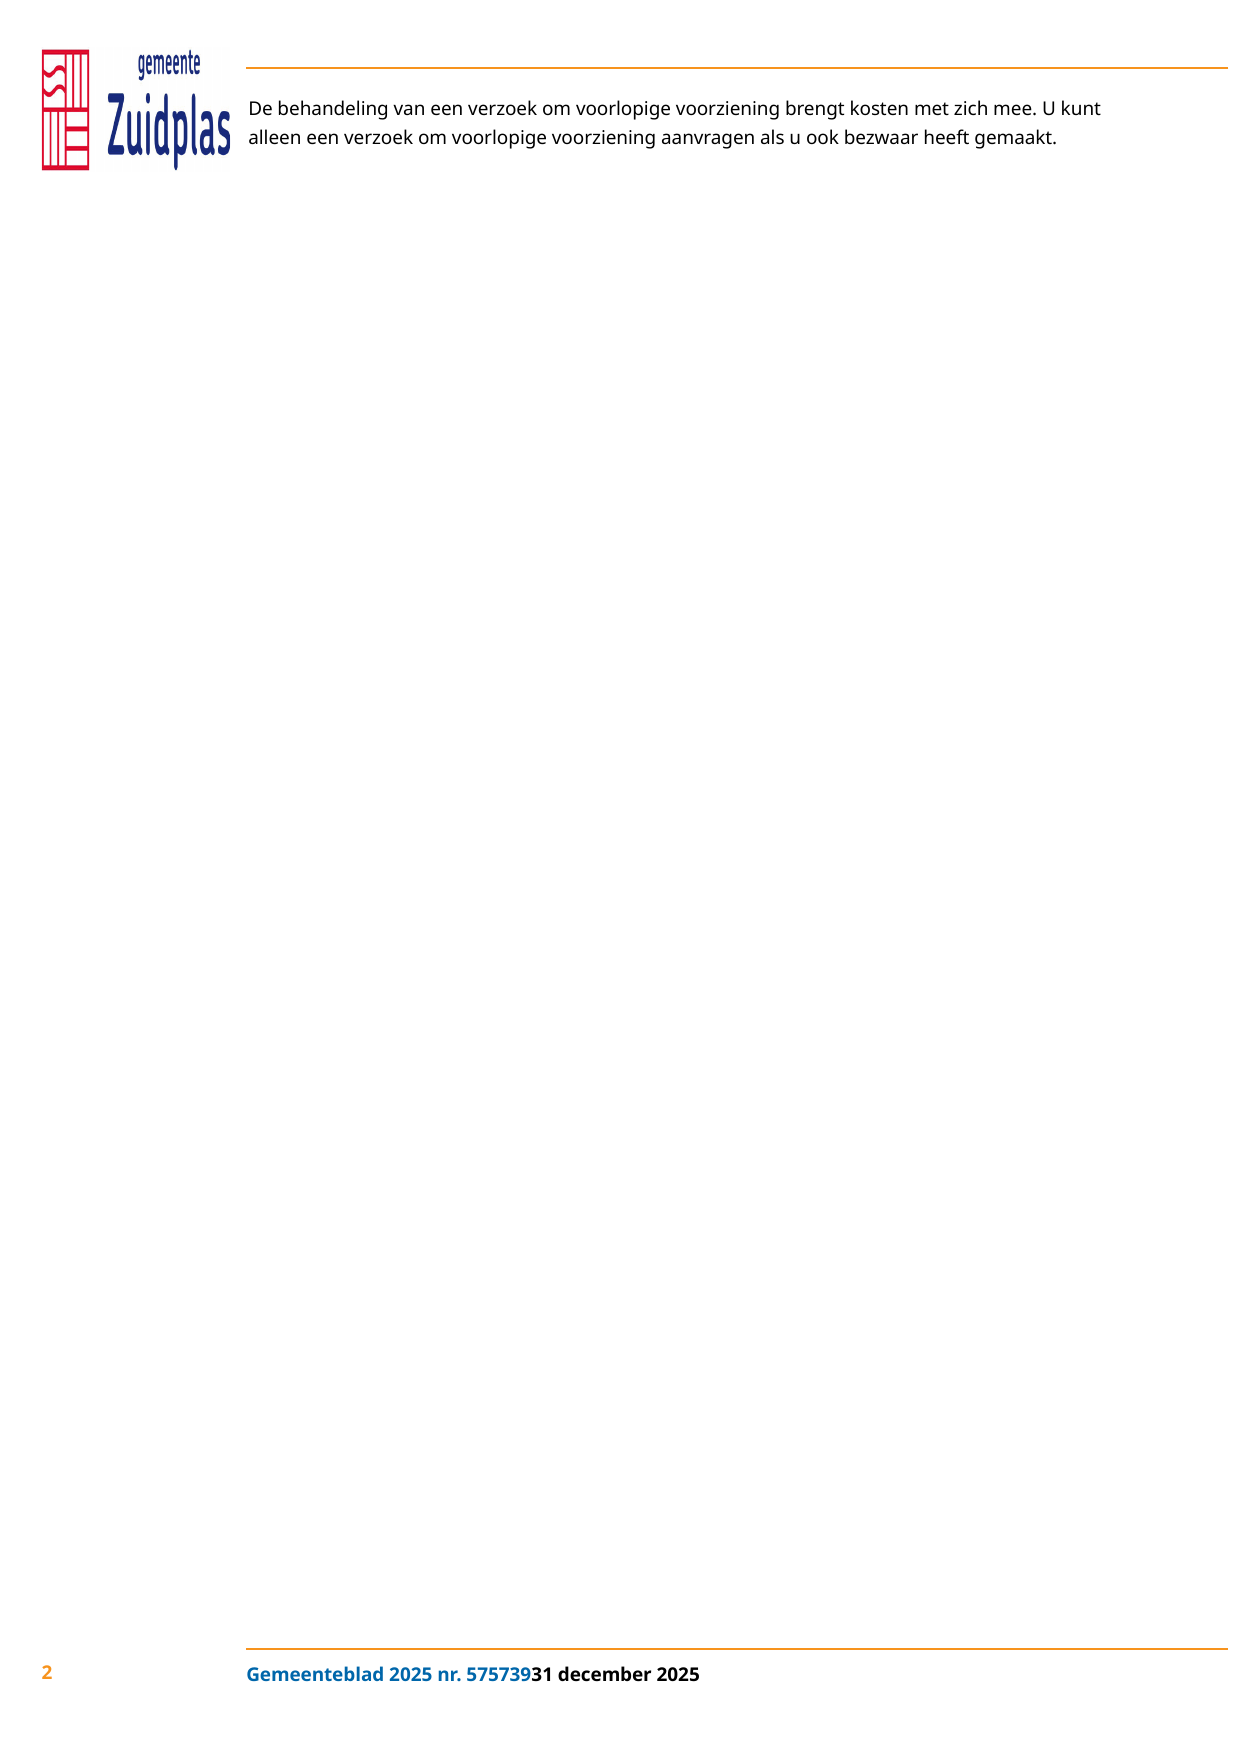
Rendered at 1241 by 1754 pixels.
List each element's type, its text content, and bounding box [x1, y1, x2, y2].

text De behandeling van een verzoek om voorlopige voorziening brengt kosten met zich mee. U kunt alleen een verzoek om voorlopige voorziening aanvragen als u ook bezwaar heeft gemaakt. [248, 95, 1152, 150]
picture [41, 47, 231, 172]
